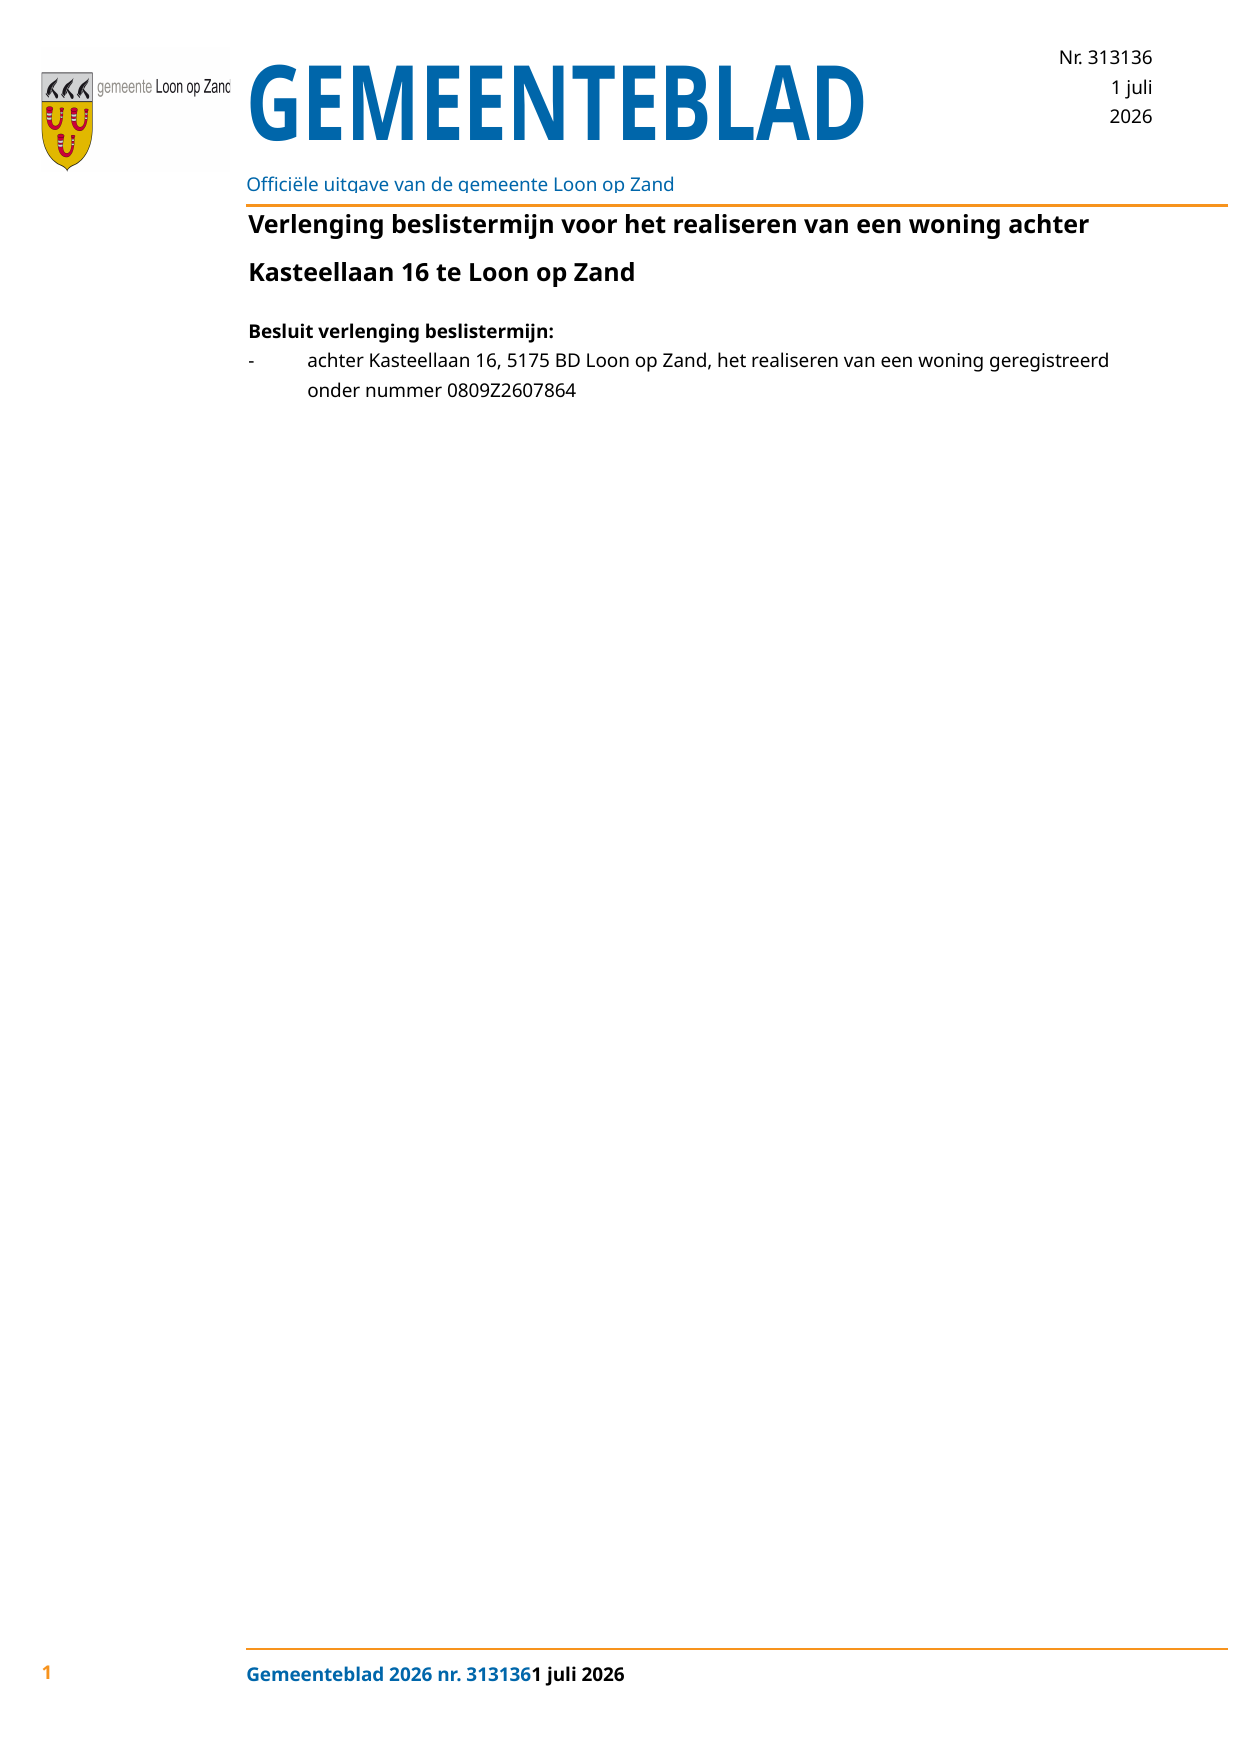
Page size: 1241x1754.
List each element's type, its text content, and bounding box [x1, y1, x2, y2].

text Verlenging beslistermijn voor het realiseren van een woning achter Kasteellaan 16 te Loon op Zand [248, 207, 1152, 288]
text Besluit verlenging beslistermijn: [248, 318, 1152, 344]
list achter Kasteellaan 16, 5175 BD Loon op Zand, het realiseren van een woning geregistreerd onder nummer 0809Z2607864 [248, 347, 1152, 403]
picture [41, 47, 231, 172]
